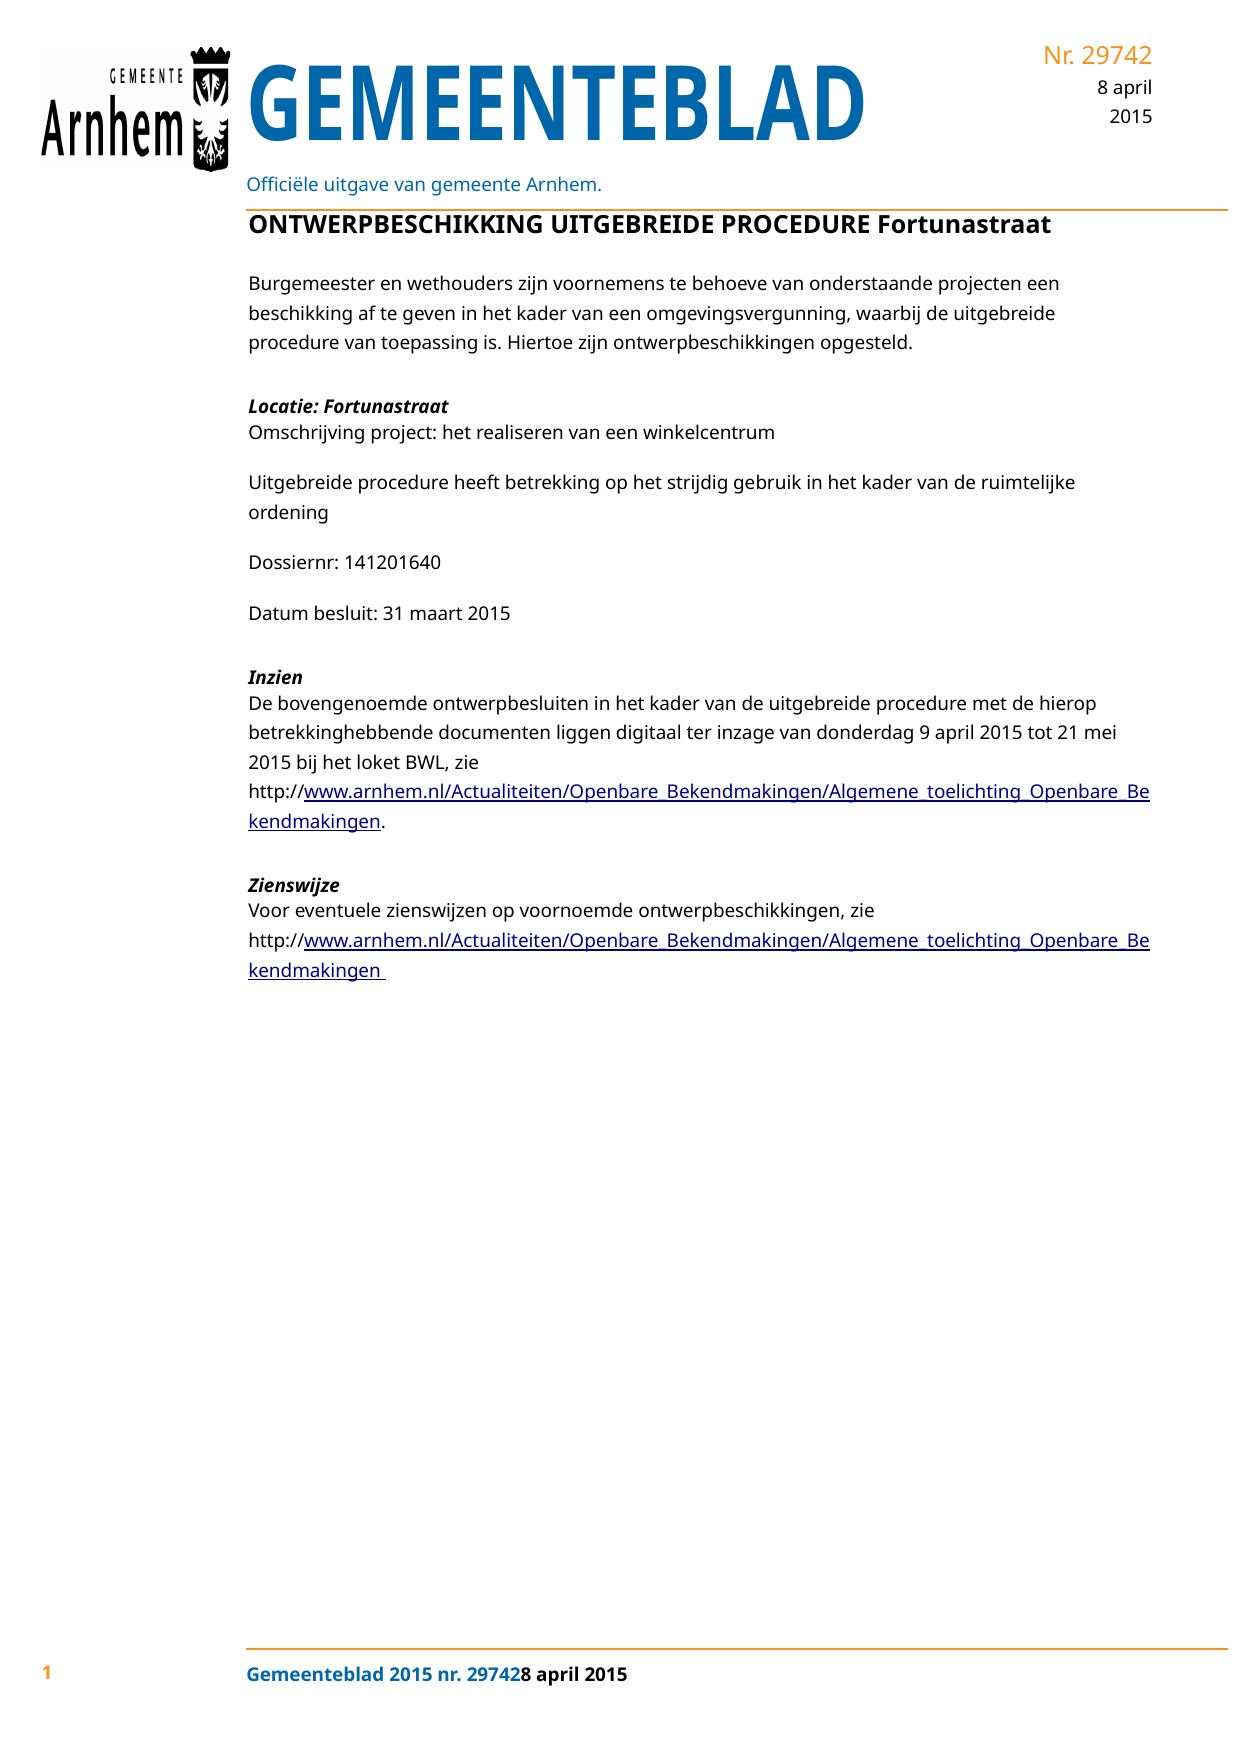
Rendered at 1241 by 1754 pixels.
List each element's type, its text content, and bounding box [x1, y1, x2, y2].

text Locatie: Fortunastraat [248, 393, 1152, 419]
text Omschrijving project: het realiseren van een winkelcentrum [248, 419, 1152, 445]
text ONTWERPBESCHIKKING UITGEBREIDE PROCEDURE Fortunastraat [248, 211, 1152, 241]
text Uitgebreide procedure heeft betrekking op het strijdig gebruik in het kader van de ruimtelijke ordening [248, 469, 1152, 525]
text Burgemeester en wethouders zijn voornemens te behoeve van onderstaande projecten een beschikking af te geven in het kader van een omgevingsvergunning, waarbij de uitgebreide procedure van toepassing is. Hiertoe zijn ontwerpbeschikkingen opgesteld. [248, 270, 1152, 355]
text Voor eventuele zienswijzen op voornoemde ontwerpbeschikkingen, zie http://www.arnhem.nl/Actualiteiten/Openbare_Bekendmakingen/Algemene_toelichting_Openbare_Bekendmakingen [248, 898, 1152, 983]
text Inzien [248, 664, 1152, 690]
text De bovengenoemde ontwerpbesluiten in het kader van de uitgebreide procedure met de hierop betrekkinghebbende documenten liggen digitaal ter inzage van donderdag 9 april 2015 tot 21 mei 2015 bij het loket BWL, zie http://www.arnhem.nl/Actualiteiten/Openbare_Bekendmakingen/Algemene_toelichting_Openbare_Bekendmakingen. [248, 690, 1152, 834]
picture [41, 47, 231, 172]
text Datum besluit: 31 maart 2015 [248, 600, 1152, 626]
text Zienswijze [248, 872, 1152, 898]
text Dossiernr: 141201640 [248, 549, 1152, 575]
